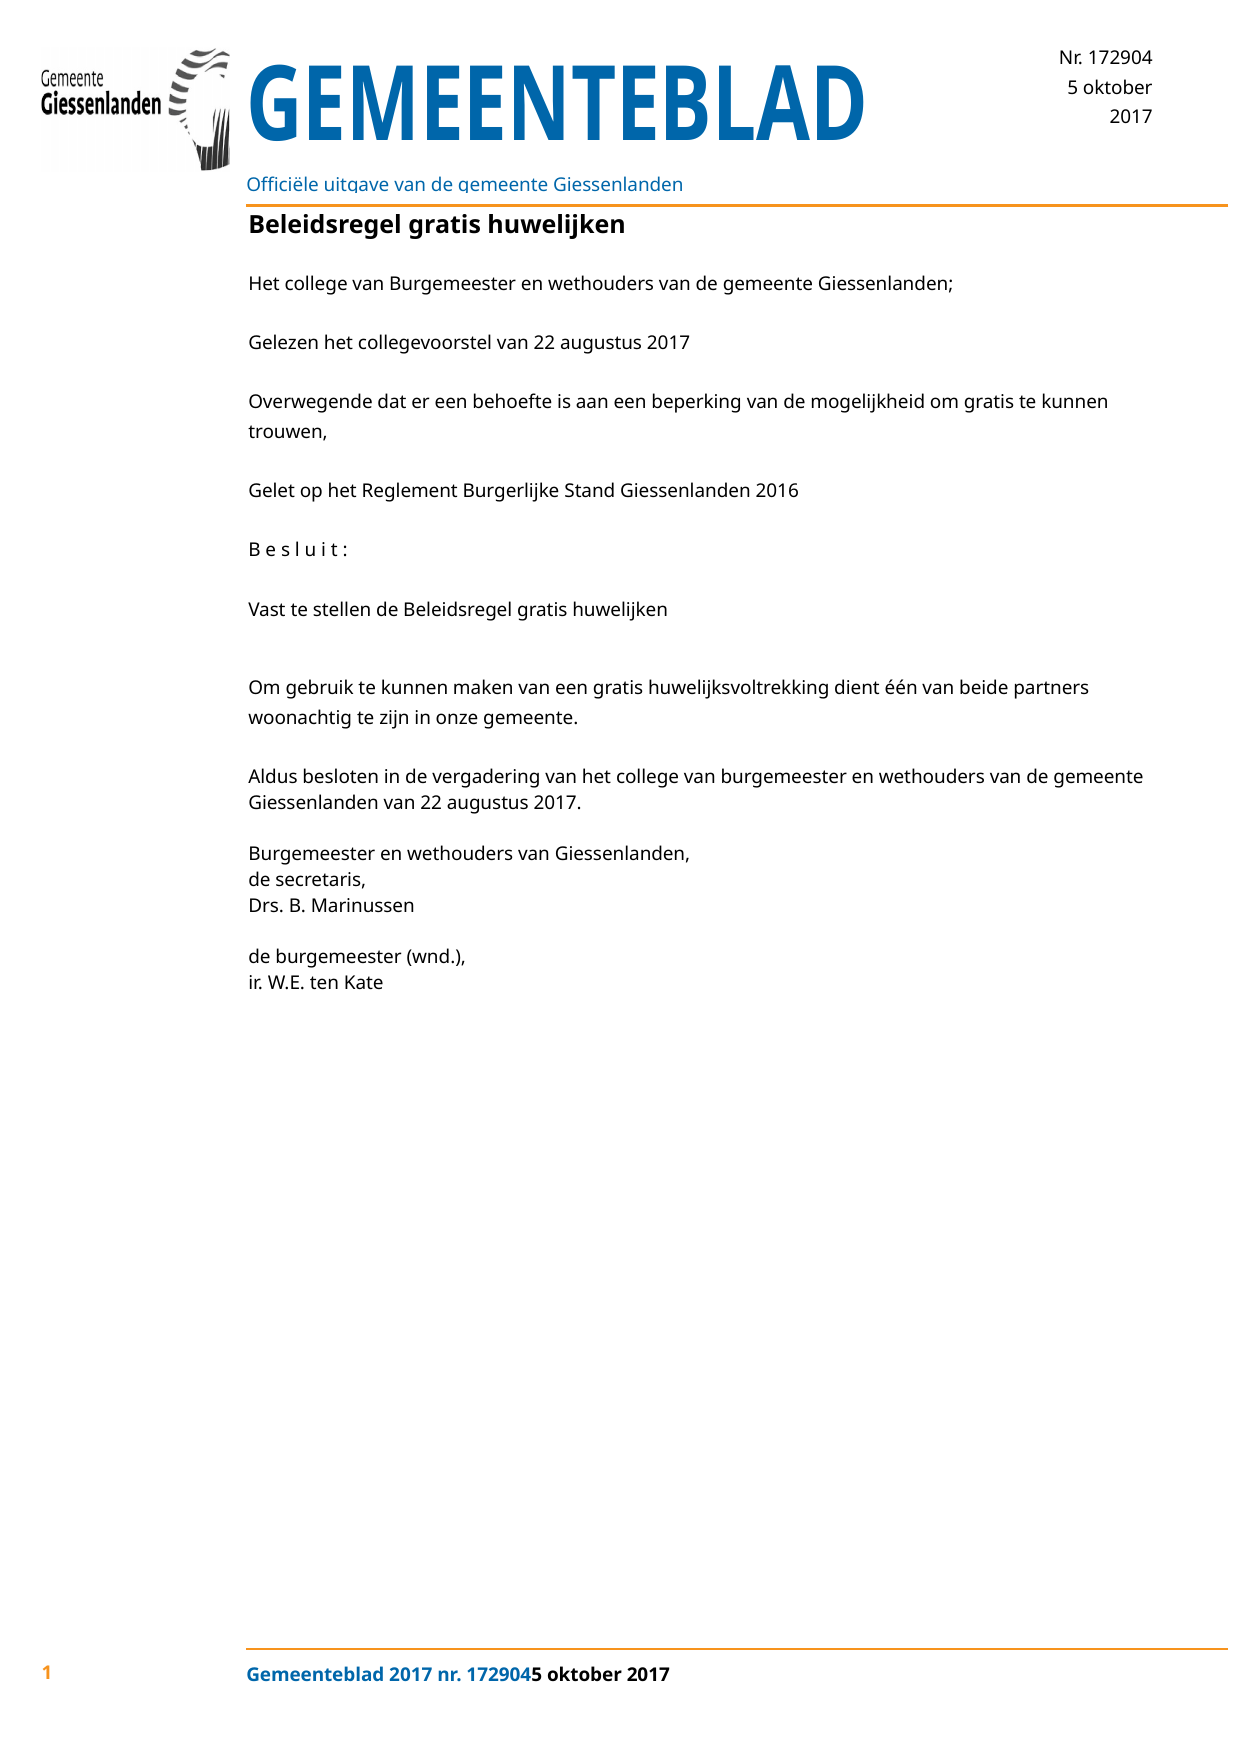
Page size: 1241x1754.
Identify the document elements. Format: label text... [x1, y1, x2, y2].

text Gelezen het collegevoorstel van 22 augustus 2017 [248, 329, 1152, 355]
text Het college van Burgemeester en wethouders van de gemeente Giessenlanden; [248, 270, 1152, 296]
text Gelet op het Reglement Burgerlijke Stand Giessenlanden 2016 [248, 477, 1152, 503]
text Overwegende dat er een behoefte is aan een beperking van de mogelijkheid om gratis te kunnen trouwen, [248, 389, 1152, 444]
text Aldus besloten in de vergadering van het college van burgemeester en wethouders van de gemeente Giessenlanden van 22 augustus 2017. [248, 763, 1152, 815]
text Beleidsregel gratis huwelijken [248, 207, 1152, 241]
text ir. W.E. ten Kate [248, 969, 1152, 995]
text de secretaris, [248, 866, 1152, 892]
text Burgemeester en wethouders van Giessenlanden, [248, 841, 1152, 866]
text Vast te stellen de Beleidsregel gratis huwelijken [248, 596, 1152, 621]
text de burgemeester (wnd.), [248, 943, 1152, 969]
picture [41, 47, 231, 172]
text Om gebruik te kunnen maken van een gratis huwelijksvoltrekking dient één van beide partners woonachtig te zijn in onze gemeente. [248, 674, 1152, 730]
text B e s l u i t : [248, 537, 1152, 562]
text Drs. B. Marinussen [248, 892, 1152, 918]
